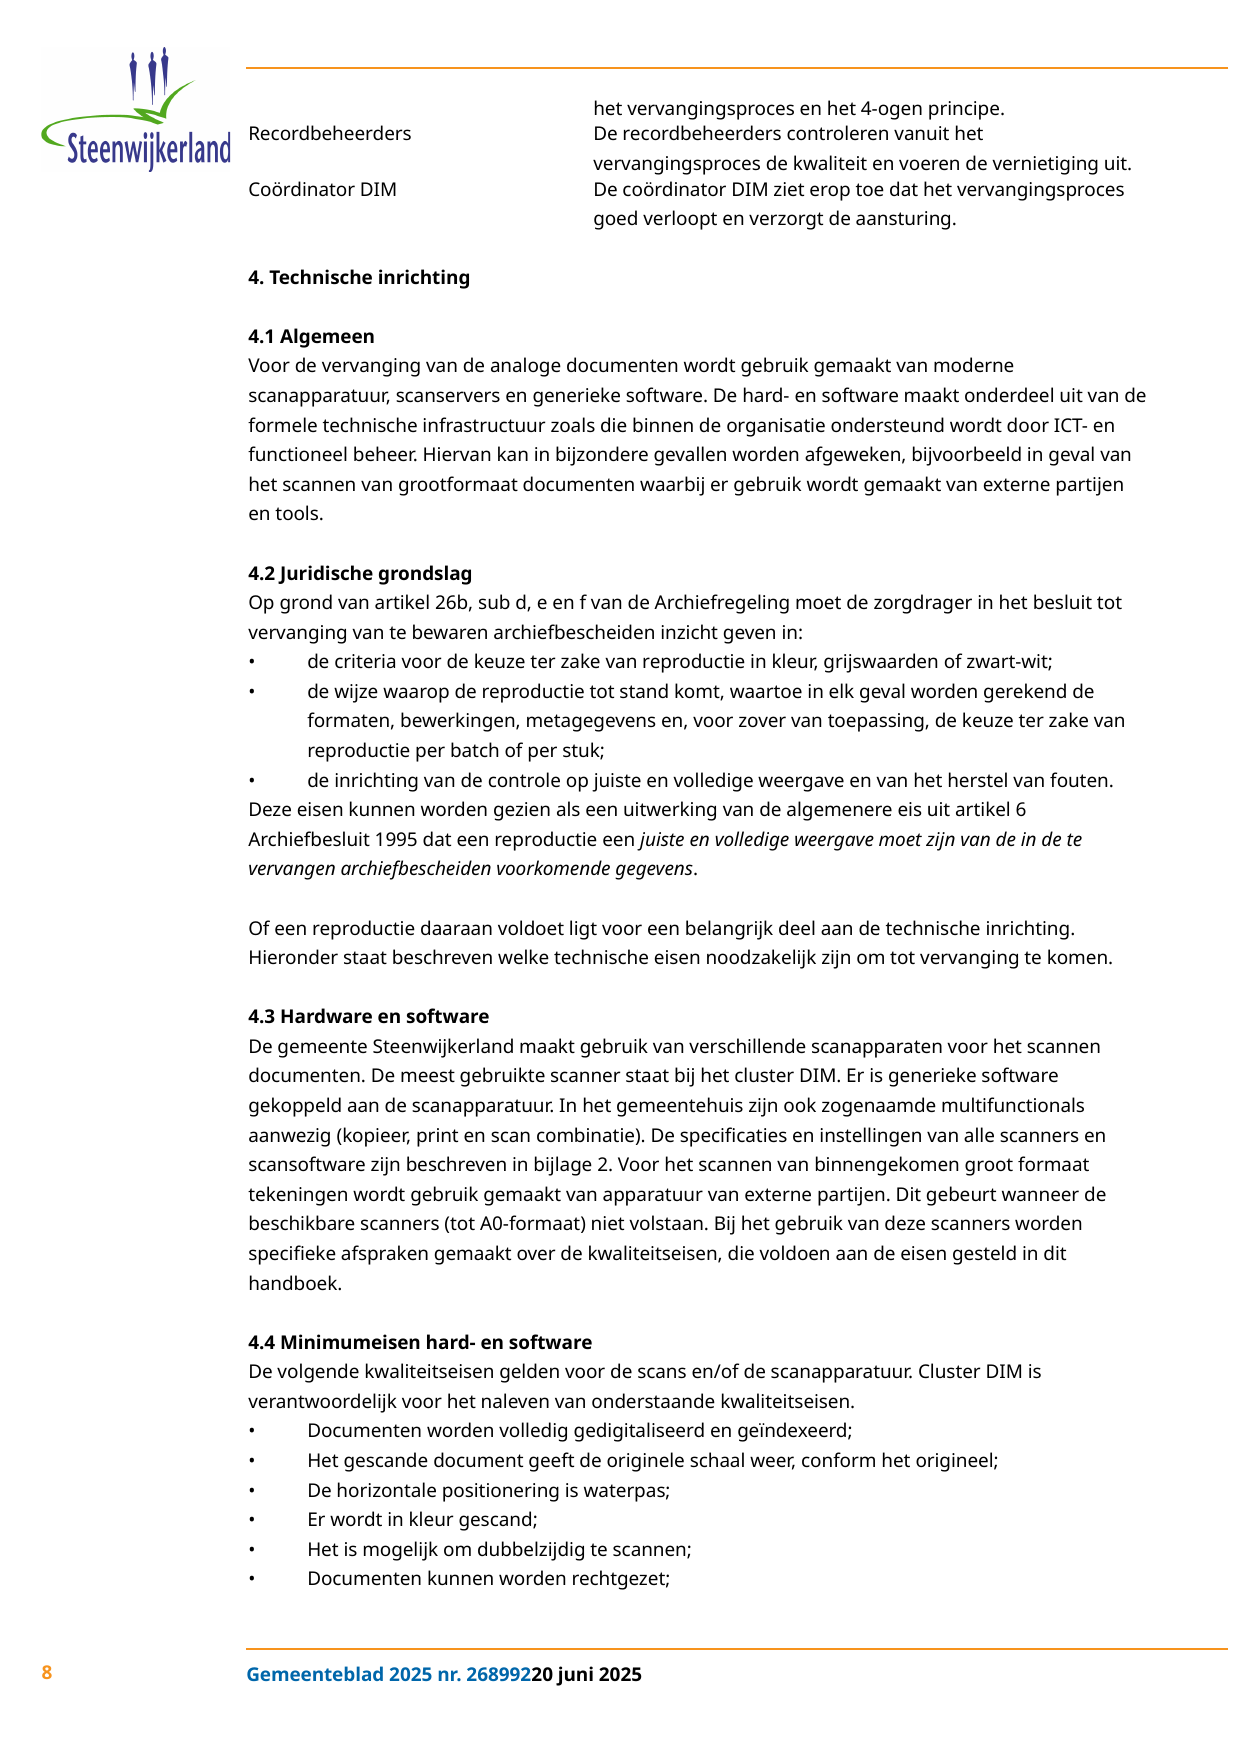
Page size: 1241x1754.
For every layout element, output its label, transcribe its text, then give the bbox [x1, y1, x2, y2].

list Het is mogelijk om dubbelzijdig te scannen; [248, 1536, 1152, 1562]
list De horizontale positionering is waterpas; [248, 1477, 1152, 1503]
text De gemeente Steenwijkerland maakt gebruik van verschillende scanapparaten voor het scannen documenten. De meest gebruikte scanner staat bij het cluster DIM. Er is generieke software gekoppeld aan de scanapparatuur. In het gemeentehuis zijn ook zogenaamde multifunctionals aanwezig (kopieer, print en scan combinatie). De specificaties en instellingen van alle scanners en scansoftware zijn beschreven in bijlage 2. Voor het scannen van binnengekomen groot formaat tekeningen wordt gebruik gemaakt van apparatuur van externe partijen. Dit gebeurt wanneer de beschikbare scanners (tot A0-formaat) niet volstaan. Bij het gebruik van deze scanners worden specifieke afspraken gemaakt over de kwaliteitseisen, die voldoen aan de eisen gesteld in dit handboek. [248, 1033, 1152, 1296]
text De volgende kwaliteitseisen gelden voor de scans en/of de scanapparatuur. Cluster DIM is verantwoordelijk voor het naleven van onderstaande kwaliteitseisen. [248, 1358, 1152, 1414]
table_cell Recordbeheerders [248, 121, 593, 176]
text Voor de vervanging van de analoge documenten wordt gebruik gemaakt van moderne scanapparatuur, scanservers en generieke software. De hard- en software maakt onderdeel uit van de formele technische infrastructuur zoals die binnen de organisatie ondersteund wordt door ICT- en functioneel beheer. Hiervan kan in bijzondere gevallen worden afgeweken, bijvoorbeeld in geval van het scannen van grootformaat documenten waarbij er gebruik wordt gemaakt van externe partijen en tools. [248, 353, 1152, 526]
list de inrichting van de controle op juiste en volledige weergave en van het herstel van fouten. [248, 767, 1152, 793]
text 4.2 Juridische grondslag [248, 560, 1152, 586]
text Op grond van artikel 26b, sub d, e en f van de Archiefregeling moet de zorgdrager in het besluit tot vervanging van te bewaren archiefbescheiden inzicht geven in: [248, 589, 1152, 645]
text 4.4 Minimumeisen hard- en software [248, 1329, 1152, 1355]
list Documenten kunnen worden rechtgezet; [248, 1566, 1152, 1591]
table_cell De coördinator DIM ziet erop toe dat het vervangingsproces goed verloopt en verzorgt de aansturing. [593, 176, 1152, 231]
list Documenten worden volledig gedigitaliseerd en geïndexeerd; [248, 1418, 1152, 1443]
text 4.3 Hardware en software [248, 1003, 1152, 1029]
table_cell [248, 95, 593, 121]
text 4.1 Algemeen [248, 323, 1152, 349]
text 4. Technische inrichting [248, 264, 1152, 290]
list Het gescande document geeft de originele schaal weer, conform het origineel; [248, 1447, 1152, 1473]
list Er wordt in kleur gescand; [248, 1506, 1152, 1532]
text Of een reproductie daaraan voldoet ligt voor een belangrijk deel aan de technische inrichting. Hieronder staat beschreven welke technische eisen noodzakelijk zijn om tot vervanging te komen. [248, 915, 1152, 970]
list de wijze waarop de reproductie tot stand komt, waartoe in elk geval worden gerekend de formaten, bewerkingen, metagegevens en, voor zover van toepassing, de keuze ter zake van reproductie per batch of per stuk; [248, 678, 1152, 763]
table_cell Coördinator DIM [248, 176, 593, 231]
table_cell het vervangingsproces en het 4-ogen principe. [593, 95, 1152, 121]
table_cell De recordbeheerders controleren vanuit het vervangingsproces de kwaliteit en voeren de vernietiging uit. [593, 121, 1152, 176]
text Deze eisen kunnen worden gezien als een uitwerking van de algemenere eis uit artikel 6 Archiefbesluit 1995 dat een reproductie een juiste en volledige weergave moet zijn van de in de te vervangen archiefbescheiden voorkomende gegevens. [248, 796, 1152, 881]
picture [41, 47, 231, 172]
list de criteria voor de keuze ter zake van reproductie in kleur, grijswaarden of zwart-wit; [248, 648, 1152, 674]
